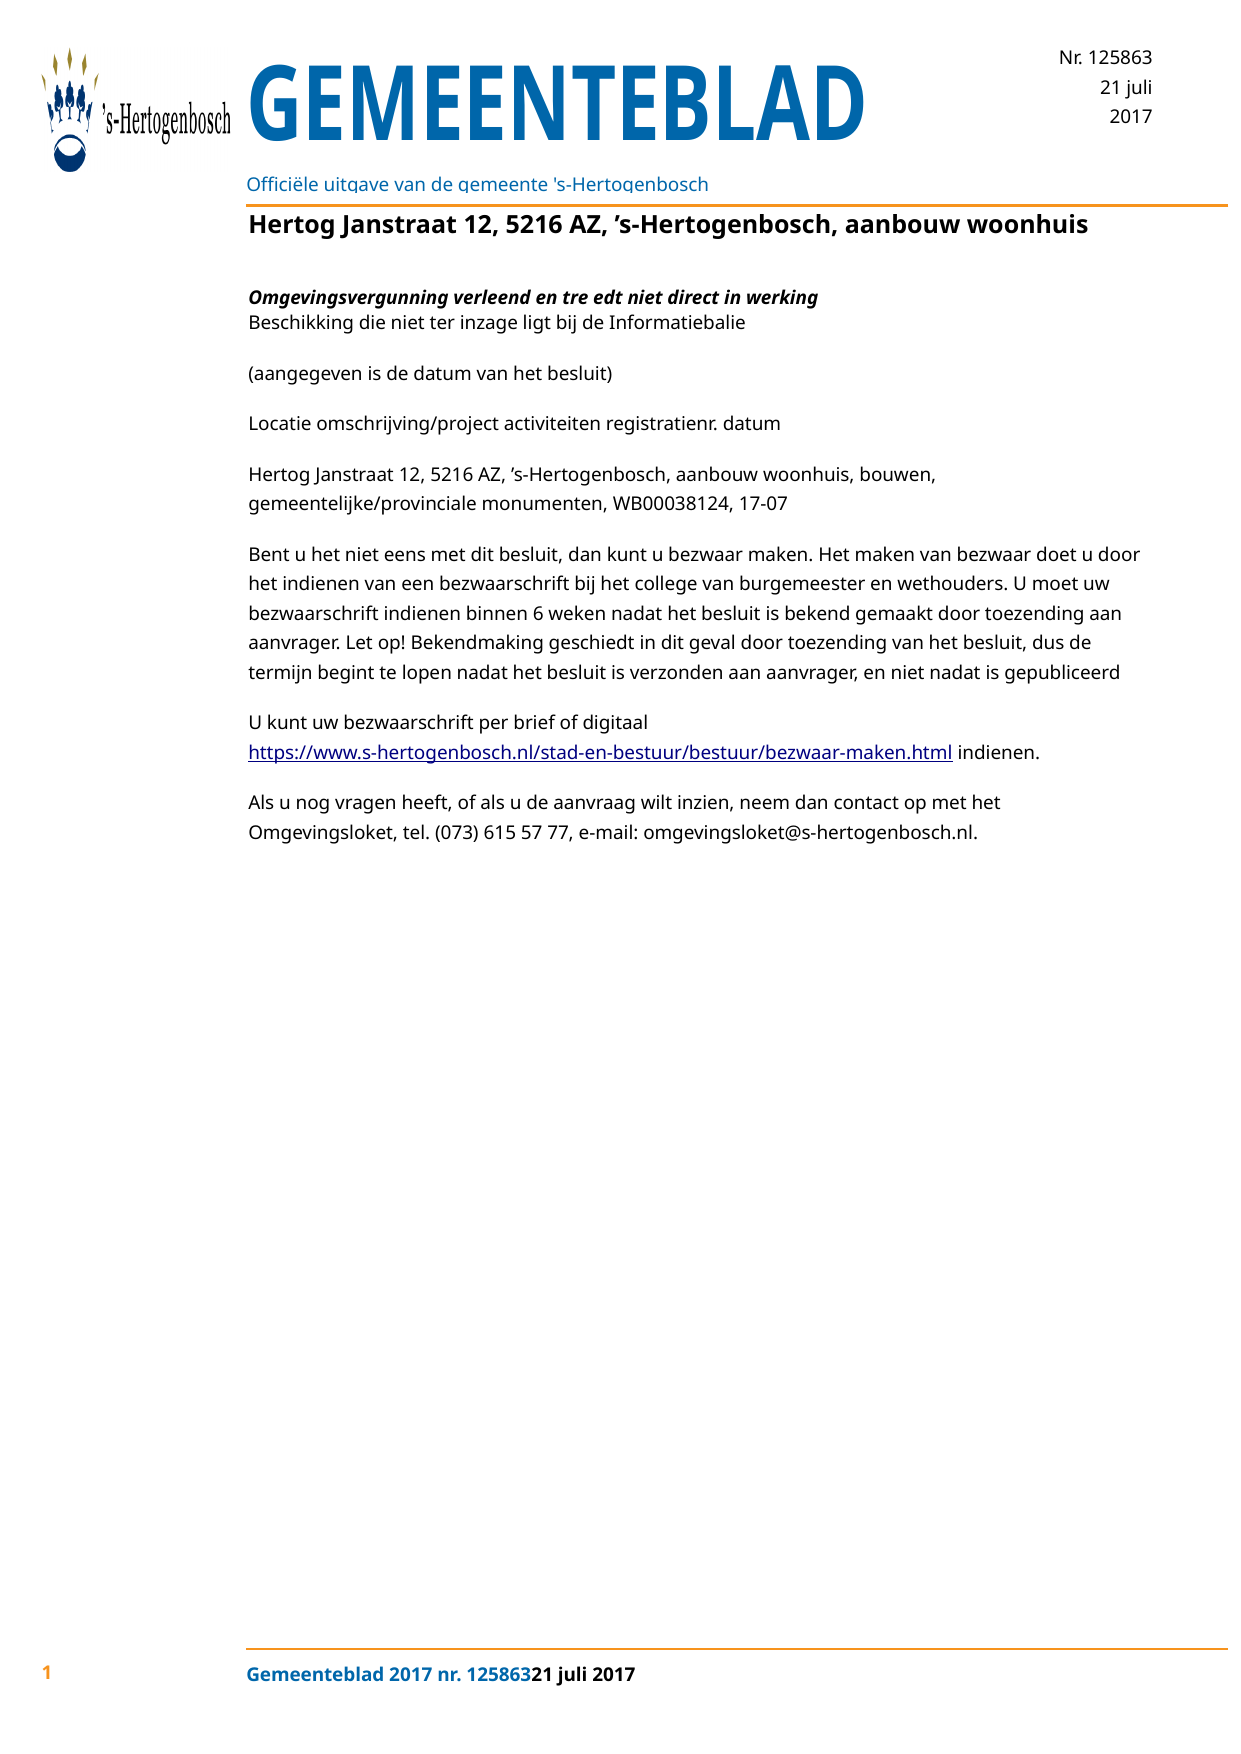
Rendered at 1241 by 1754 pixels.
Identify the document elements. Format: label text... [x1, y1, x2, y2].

text U kunt uw bezwaarschrift per brief of digitaal https://www.s-hertogenbosch.nl/stad-en-bestuur/bestuur/bezwaar-maken.html indienen. [248, 709, 1152, 765]
picture [41, 47, 231, 172]
text Omgevingsvergunning verleend en tre edt niet direct in werking [248, 284, 1152, 309]
text Beschikking die niet ter inzage ligt bij de Informatiebalie [248, 309, 1152, 335]
text Bent u het niet eens met dit besluit, dan kunt u bezwaar maken. Het maken van bezwaar doet u door het indienen van een bezwaarschrift bij het college van burgemeester en wethouders. U moet uw bezwaarschrift indienen binnen 6 weken nadat het besluit is bekend gemaakt door toezending aan aanvrager. Let op! Bekendmaking geschiedt in dit geval door toezending van het besluit, dus de termijn begint te lopen nadat het besluit is verzonden aan aanvrager, en niet nadat is gepubliceerd [248, 541, 1152, 685]
text Locatie omschrijving/project activiteiten registratienr. datum [248, 410, 1152, 436]
text Hertog Janstraat 12, 5216 AZ, ’s-Hertogenbosch, aanbouw woonhuis [248, 207, 1152, 241]
text Hertog Janstraat 12, 5216 AZ, ’s-Hertogenbosch, aanbouw woonhuis, bouwen, gemeentelijke/provinciale monumenten, WB00038124, 17-07 [248, 461, 1152, 516]
text (aangegeven is de datum van het besluit) [248, 360, 1152, 386]
text Als u nog vragen heeft, of als u de aanvraag wilt inzien, neem dan contact op met het Omgevingsloket, tel. (073) 615 57 77, e-mail: omgevingsloket@s-hertogenbosch.nl. [248, 789, 1152, 845]
